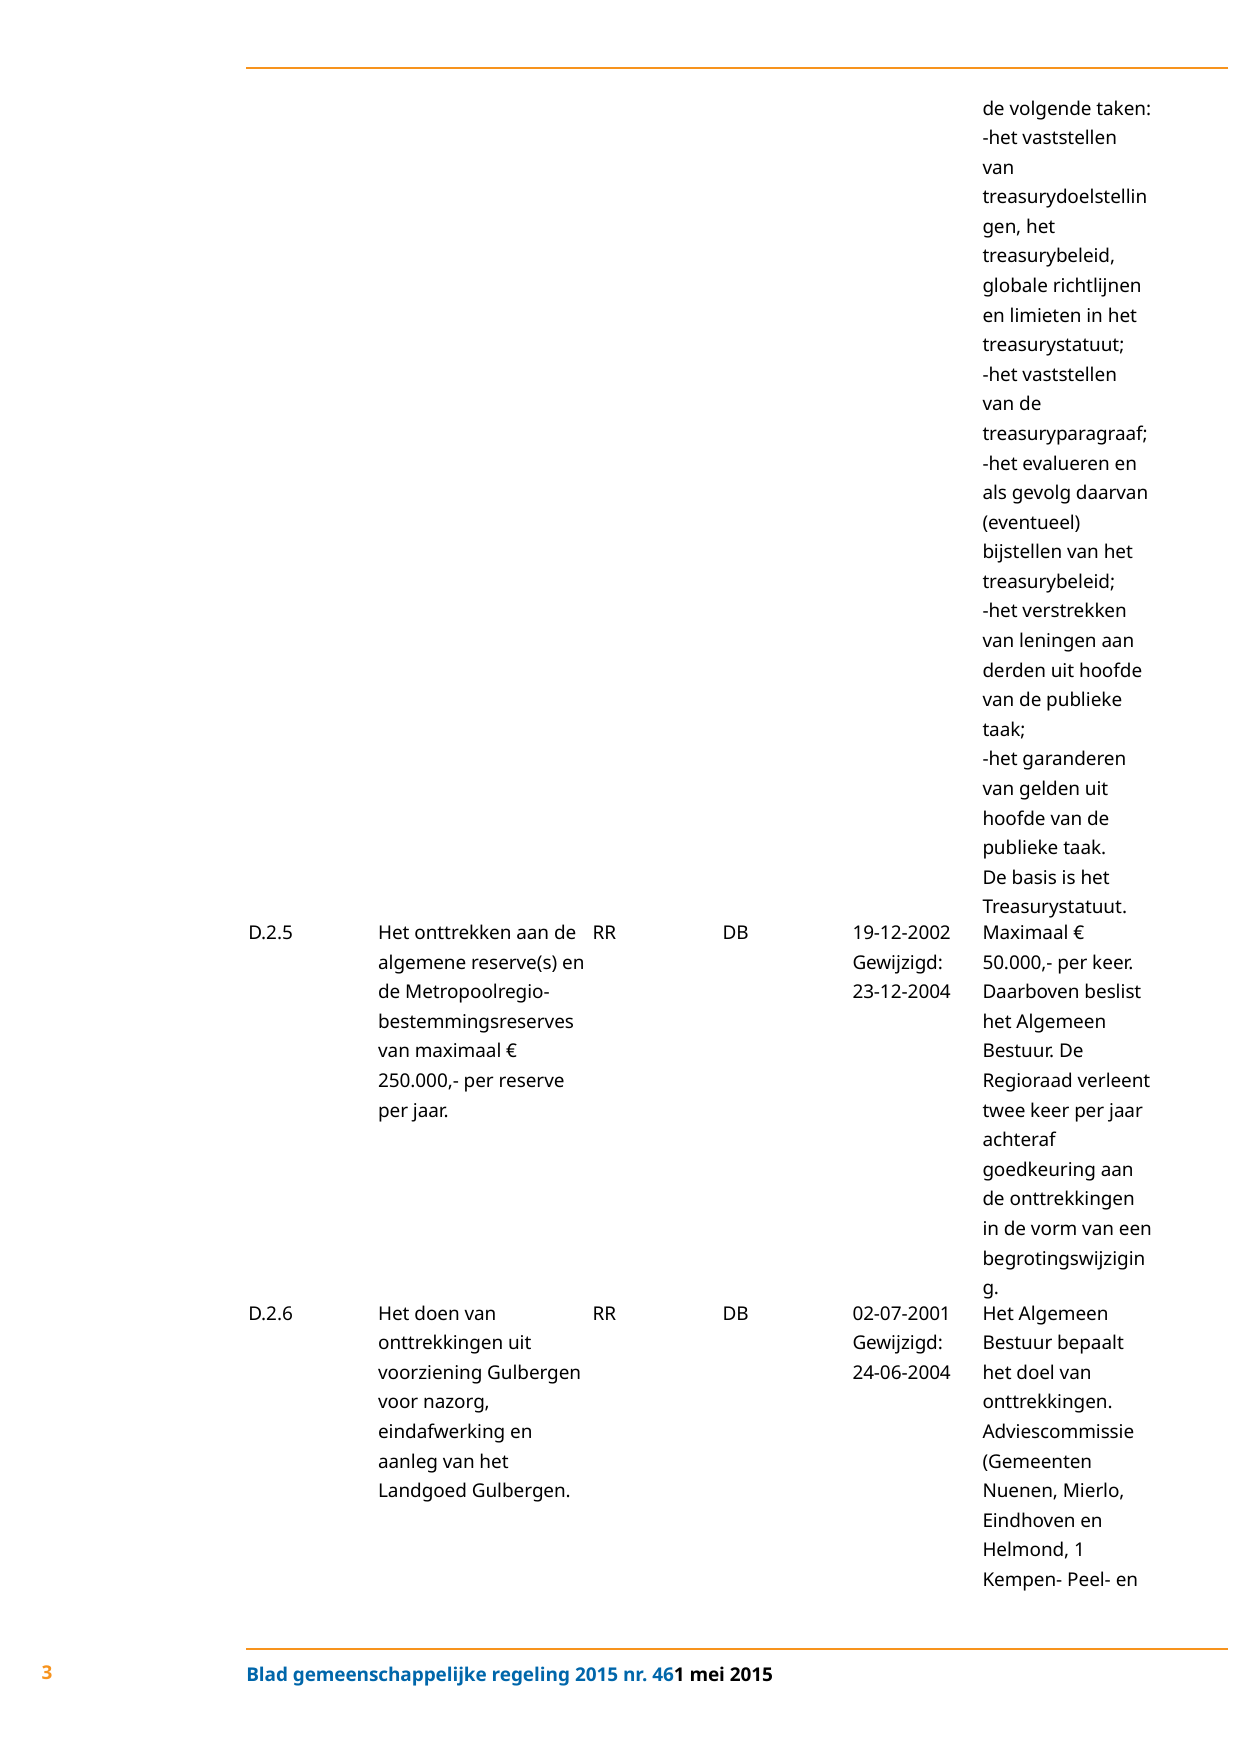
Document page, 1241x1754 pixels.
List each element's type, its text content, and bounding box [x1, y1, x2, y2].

table_cell [852, 95, 982, 919]
table_cell D.2.6 [248, 1300, 378, 1592]
table_cell [723, 95, 852, 919]
table_cell Het onttrekken aan de algemene reserve(s) en de Metropoolregio-bestemmingsreserves van maximaal € 250.000,- per reserve per jaar. [378, 919, 592, 1300]
table_cell DB [723, 919, 852, 1300]
table_cell 19-12-2002 Gewijzigd: 23-12-2004 [852, 919, 982, 1300]
table_cell RR [593, 1300, 722, 1592]
table_cell [378, 95, 592, 919]
table_cell [593, 95, 722, 919]
table_cell 02-07-2001 Gewijzigd: 24-06-2004 [852, 1300, 982, 1592]
table_cell [248, 95, 378, 919]
table_cell Het doen van onttrekkingen uit voorziening Gulbergen voor nazorg, eindafwerking en aanleg van het Landgoed Gulbergen. [378, 1300, 592, 1592]
table_cell Maximaal € 50.000,- per keer. Daarboven beslist het Algemeen Bestuur. De Regioraad verleent twee keer per jaar achteraf goedkeuring aan de onttrekkingen in de vorm van een begrotingswijziging. [982, 919, 1152, 1300]
table_cell DB [723, 1300, 852, 1592]
table_cell de volgende taken: -het vaststellen van treasurydoelstellingen, het treasurybeleid, globale richtlijnen en limieten in het treasurystatuut; -het vaststellen van de treasuryparagraaf; -het evalueren en als gevolg daarvan (eventueel) bijstellen van het treasurybeleid; -het verstrekken van leningen aan derden uit hoofde van de publieke taak; -het garanderen van gelden uit hoofde van de publieke taak. De basis is het Treasurystatuut. [982, 95, 1152, 919]
table_cell D.2.5 [248, 919, 378, 1300]
table_cell RR [593, 919, 722, 1300]
table_cell Het Algemeen Bestuur bepaalt het doel van onttrekkingen. Adviescommissie (Gemeenten Nuenen, Mierlo, Eindhoven en Helmond, 1 Kempen- Peel- en [982, 1300, 1152, 1592]
picture [41, 47, 231, 172]
